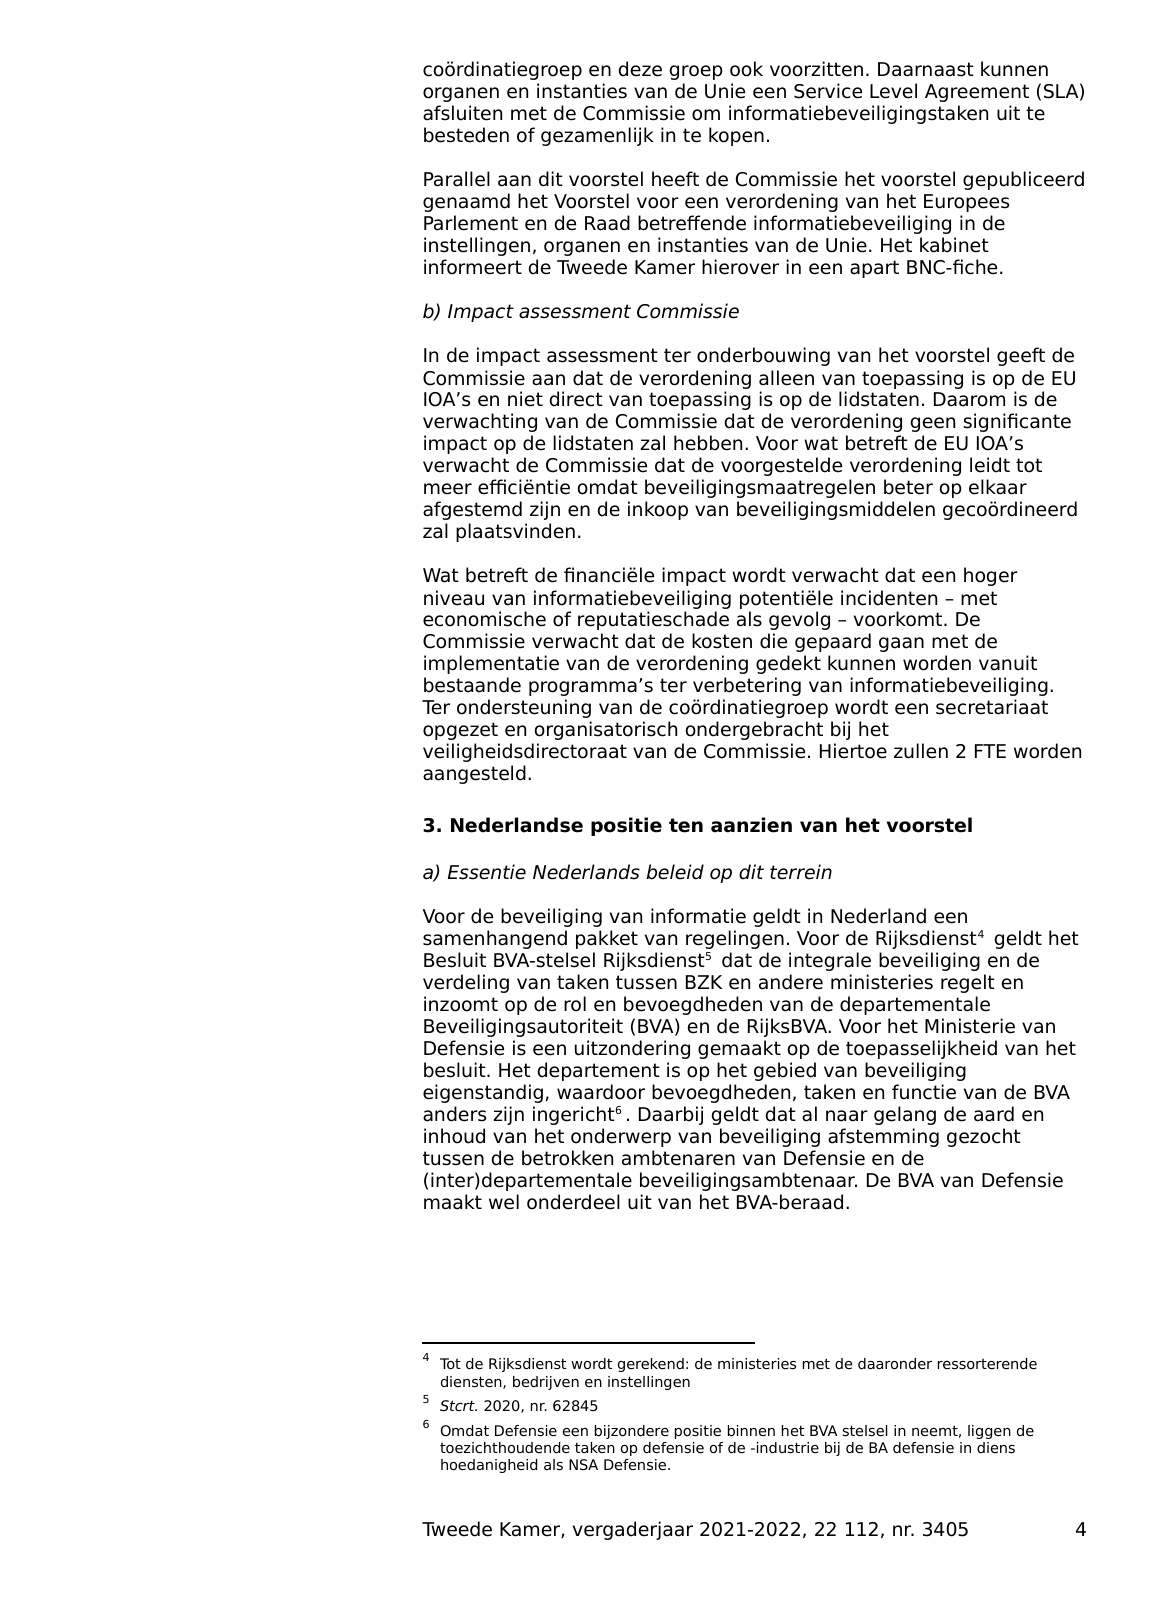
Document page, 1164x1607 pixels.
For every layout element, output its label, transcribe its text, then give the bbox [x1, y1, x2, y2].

text Voor de beveiliging van informatie geldt in Nederland een samenhangend pakket van regelingen. Voor de Rijksdienst geldt het Besluit BVA-stelsel Rijksdienst dat de integrale beveiliging en de verdeling van taken tussen BZK en andere ministeries regelt en inzoomt op de rol en bevoegdheden van de departementale Beveiligingsautoriteit (BVA) en de RijksBVA. Voor het Ministerie van Defensie is een uitzondering gemaakt op de toepasselijkheid van het besluit. Het departement is op het gebied van beveiliging eigenstandig, waardoor bevoegdheden, taken en functie van de BVA anders zijn ingericht. Daarbij geldt dat al naar gelang de aard en inhoud van het onderwerp van beveiliging afstemming gezocht tussen de betrokken ambtenaren van Defensie en de (inter)departementale beveiligingsambtenaar. De BVA van Defensie maakt wel onderdeel uit van het BVA-beraad. [422, 906, 1087, 1214]
text Parallel aan dit voorstel heeft de Commissie het voorstel gepubliceerd genaamd het Voorstel voor een verordening van het Europees Parlement en de Raad betreffende informatiebeveiliging in de instellingen, organen en instanties van de Unie. Het kabinet informeert de Tweede Kamer hierover in een apart BNC-fiche. [422, 169, 1087, 279]
text Wat betreft de financiële impact wordt verwacht dat een hoger niveau van informatiebeveiliging potentiële incidenten – met economische of reputatieschade als gevolg – voorkomt. De Commissie verwacht dat de kosten die gepaard gaan met de implementatie van de verordening gedekt kunnen worden vanuit bestaande programma’s ter verbetering van informatiebeveiliging. Ter ondersteuning van de coördinatiegroep wordt een secretariaat opgezet en organisatorisch ondergebracht bij het veiligheidsdirectoraat van de Commissie. Hiertoe zullen 2 FTE worden aangesteld. [422, 565, 1087, 785]
subtitle b) Impact assessment Commissie [422, 301, 1087, 323]
subtitle 3. Nederlandse positie ten aanzien van het voorstel [422, 815, 1087, 837]
text Omdat Defensie een bijzondere positie binnen het BVA stelsel in neemt, liggen de toezichthoudende taken op defensie of de -industrie bij de BA defensie in diens hoedanigheid als NSA Defensie. [422, 1418, 1087, 1474]
text Tot de Rijksdienst wordt gerekend: de ministeries met de daaronder ressorterende diensten, bedrijven en instellingen [422, 1352, 1087, 1391]
text Stcrt. 2020, nr. 62845 [422, 1393, 1087, 1416]
subtitle a) Essentie Nederlands beleid op dit terrein [422, 862, 1087, 884]
text In de impact assessment ter onderbouwing van het voorstel geeft de Commissie aan dat de verordening alleen van toepassing is op de EU IOA’s en niet direct van toepassing is op de lidstaten. Daarom is de verwachting van de Commissie dat de verordening geen significante impact op de lidstaten zal hebben. Voor wat betreft de EU IOA’s verwacht de Commissie dat de voorgestelde verordening leidt tot meer efficiëntie omdat beveiligingsmaatregelen beter op elkaar afgestemd zijn en de inkoop van beveiligingsmiddelen gecoördineerd zal plaatsvinden. [422, 345, 1087, 543]
text coördinatiegroep en deze groep ook voorzitten. Daarnaast kunnen organen en instanties van de Unie een Service Level Agreement (SLA) afsluiten met de Commissie om informatiebeveiligingstaken uit te besteden of gezamenlijk in te kopen. [422, 59, 1087, 147]
